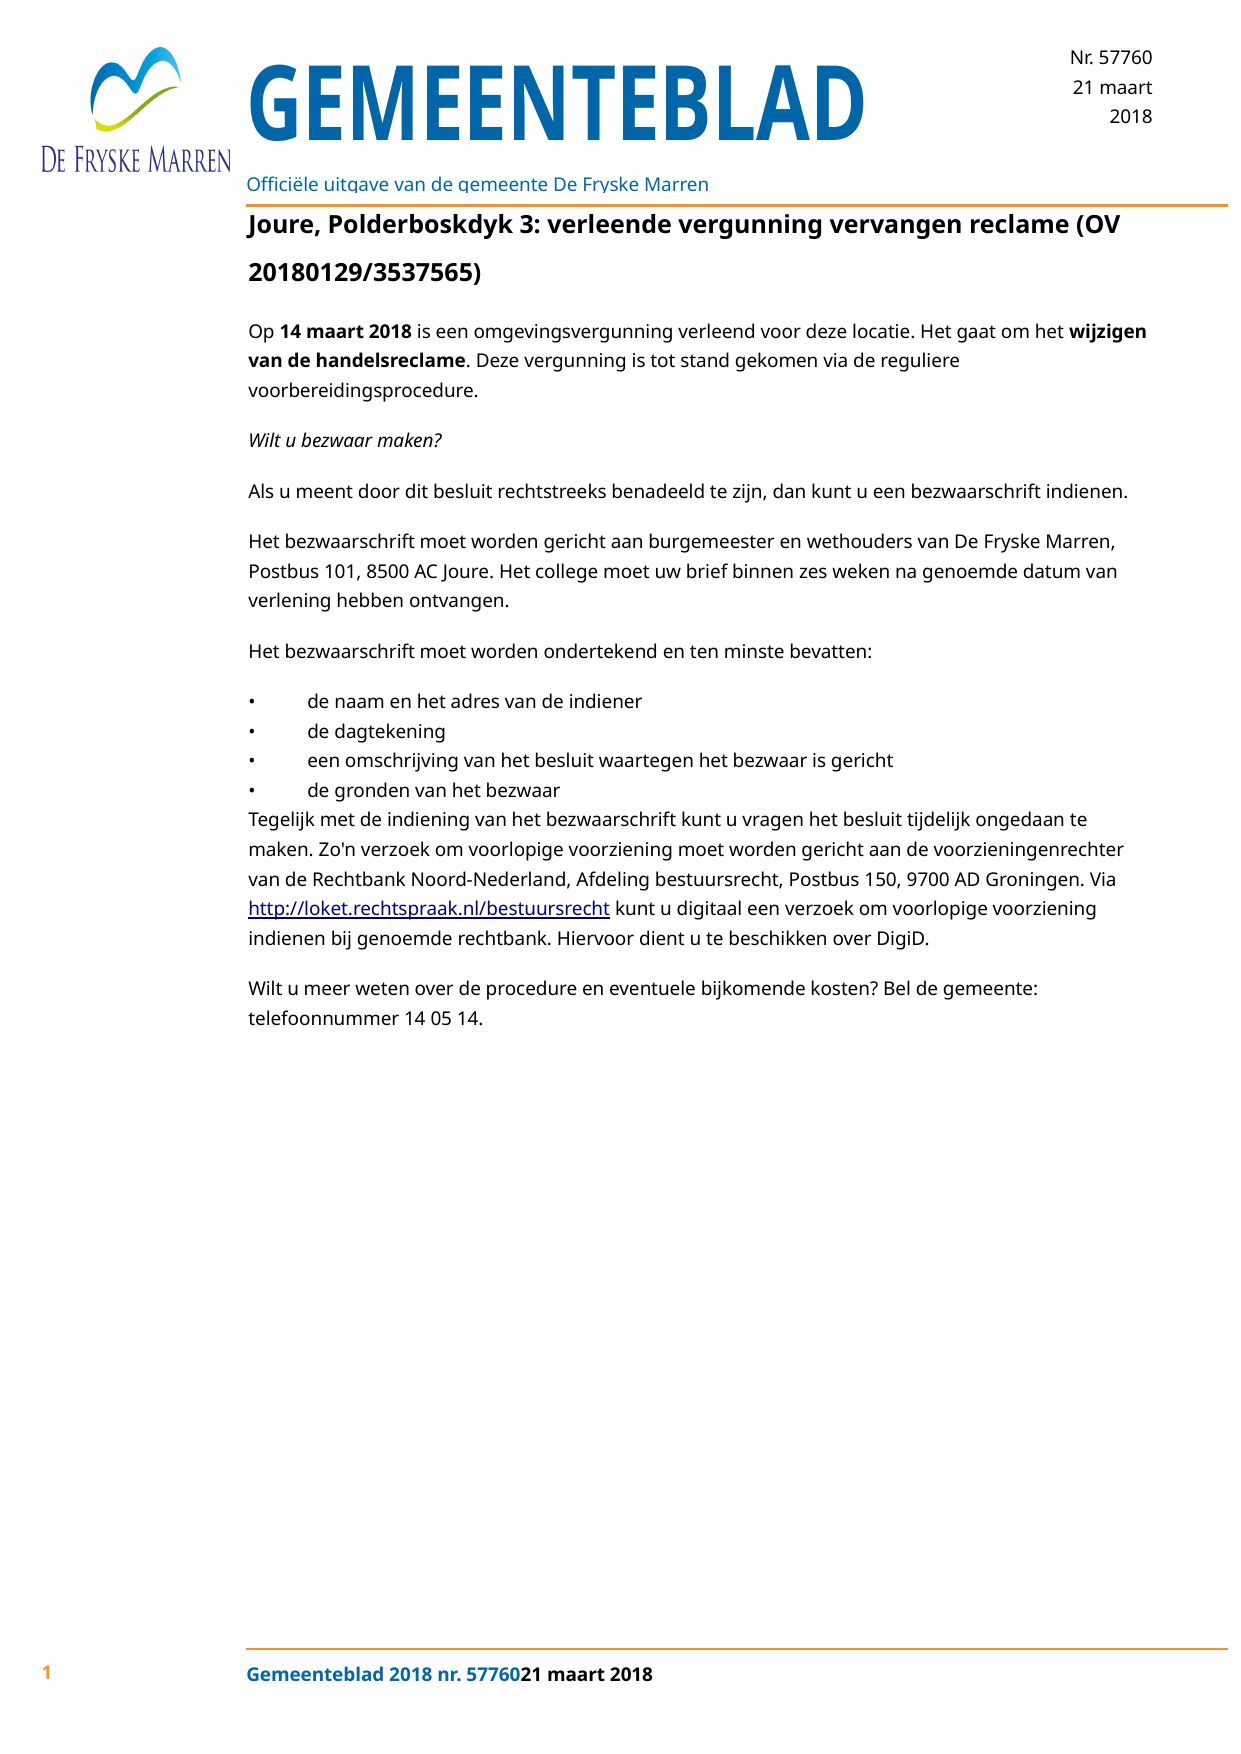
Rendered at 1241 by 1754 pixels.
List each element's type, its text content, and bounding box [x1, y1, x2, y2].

picture [41, 47, 231, 172]
text Op 14 maart 2018 is een omgevingsvergunning verleend voor deze locatie. Het gaat om het wijzigen van de handelsreclame. Deze vergunning is tot stand gekomen via de reguliere voorbereidingsprocedure. [248, 318, 1152, 403]
text Als u meent door dit besluit rechtstreeks benadeeld te zijn, dan kunt u een bezwaarschrift indienen. [248, 478, 1152, 504]
list de dagtekening [248, 718, 1152, 744]
text Joure, Polderboskdyk 3: verleende vergunning vervangen reclame (OV 20180129/3537565) [248, 207, 1152, 288]
list de gronden van het bezwaar [248, 777, 1152, 803]
text Het bezwaarschrift moet worden gericht aan burgemeester en wethouders van De Fryske Marren, Postbus 101, 8500 AC Joure. Het college moet uw brief binnen zes weken na genoemde datum van verlening hebben ontvangen. [248, 528, 1152, 613]
text Wilt u meer weten over de procedure en eventuele bijkomende kosten? Bel de gemeente: telefoonnummer 14 05 14. [248, 975, 1152, 1031]
list de naam en het adres van de indiener [248, 688, 1152, 714]
list een omschrijving van het besluit waartegen het bezwaar is gericht [248, 747, 1152, 773]
text Tegelijk met de indiening van het bezwaarschrift kunt u vragen het besluit tijdelijk ongedaan te maken. Zo'n verzoek om voorlopige voorziening moet worden gericht aan de voorzieningenrechter van de Rechtbank Noord-Nederland, Afdeling bestuursrecht, Postbus 150, 9700 AD Groningen. Via http://loket.rechtspraak.nl/bestuursrecht kunt u digitaal een verzoek om voorlopige voorziening indienen bij genoemde rechtbank. Hiervoor dient u te beschikken over DigiD. [248, 807, 1152, 951]
text Wilt u bezwaar maken? [248, 427, 1152, 453]
text Het bezwaarschrift moet worden ondertekend en ten minste bevatten: [248, 638, 1152, 664]
